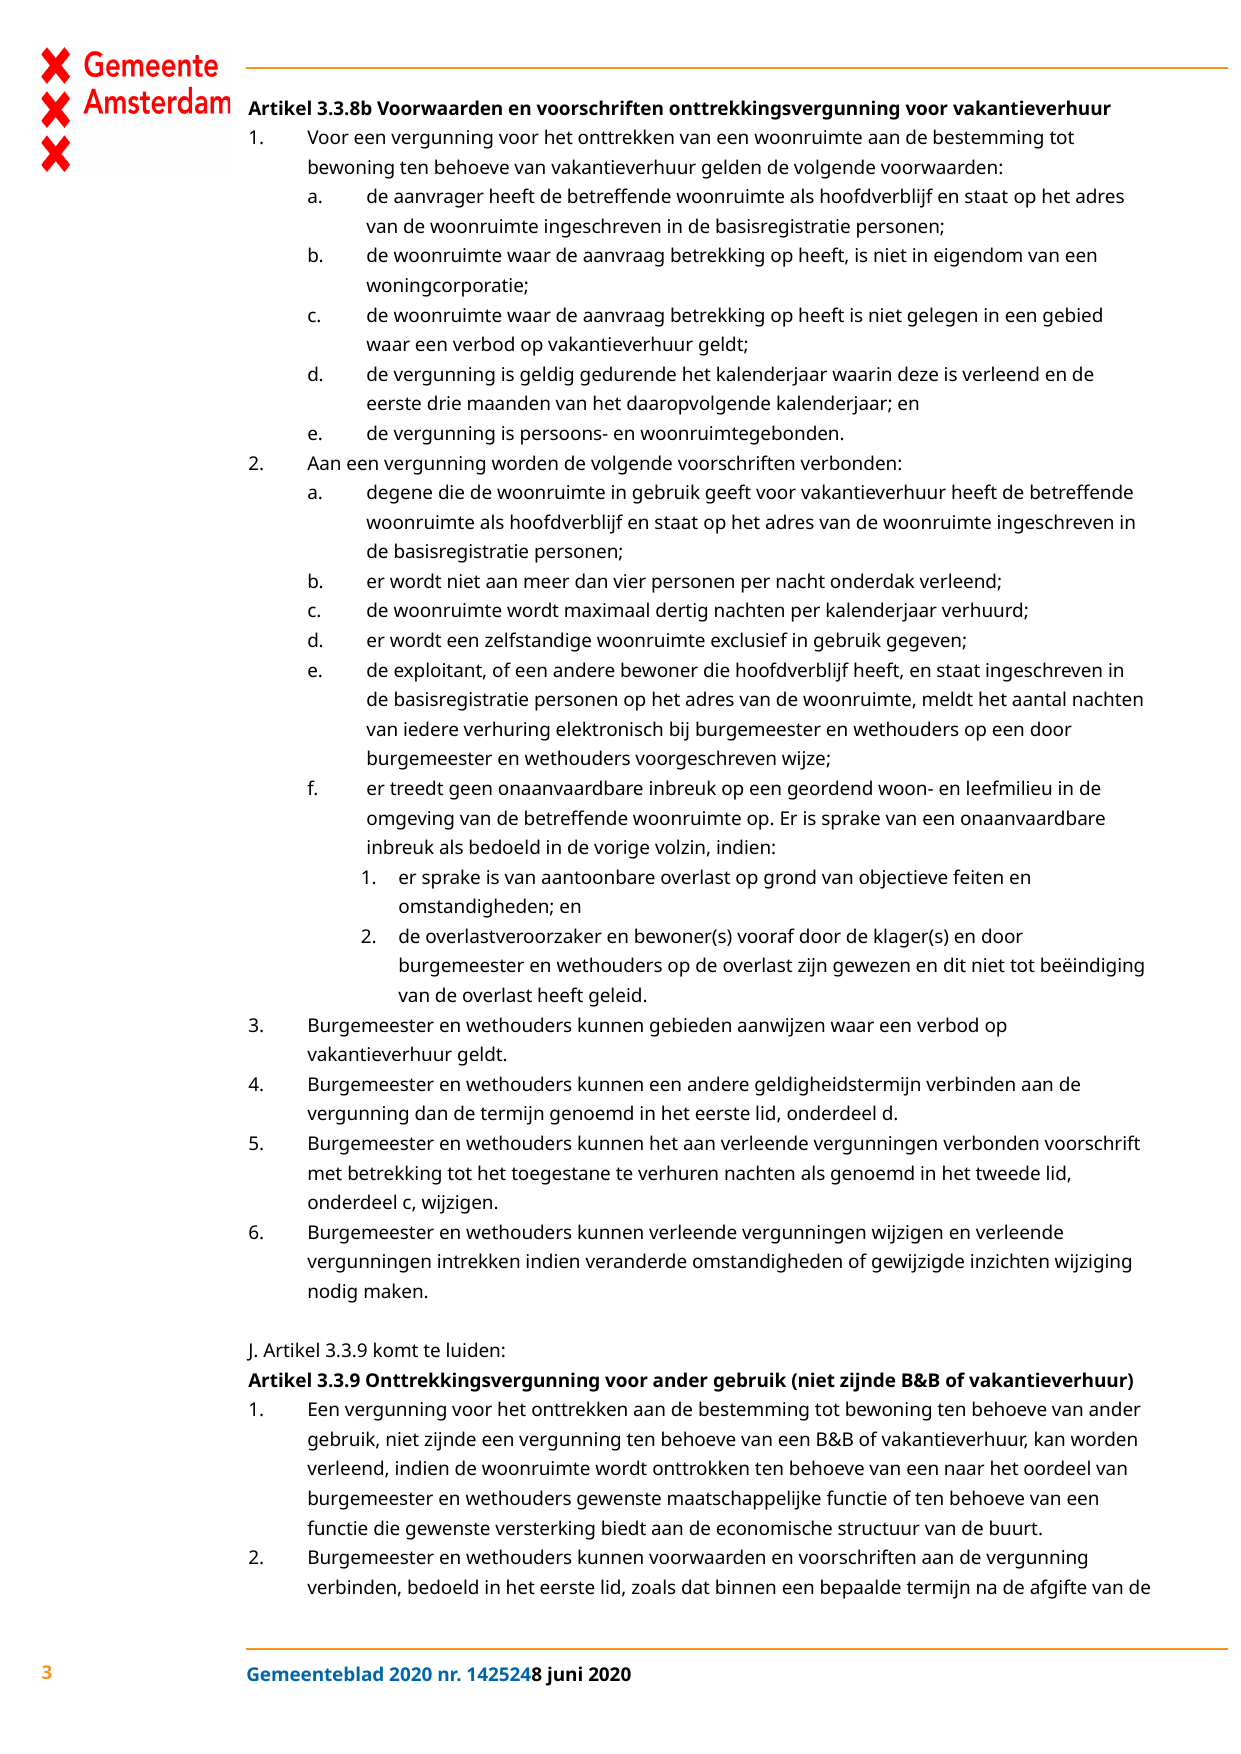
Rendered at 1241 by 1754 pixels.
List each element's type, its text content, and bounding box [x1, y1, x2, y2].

list er wordt niet aan meer dan vier personen per nacht onderdak verleend; [307, 568, 1152, 594]
text J. Artikel 3.3.9 komt te luiden: [248, 1337, 1152, 1363]
list de exploitant, of een andere bewoner die hoofdverblijf heeft, en staat ingeschreven in de basisregistratie personen op het adres van de woonruimte, meldt het aantal nachten van iedere verhuring elektronisch bij burgemeester en wethouders op een door burgemeester en wethouders voorgeschreven wijze; [307, 657, 1152, 771]
list Aan een vergunning worden de volgende voorschriften verbonden: [248, 450, 1152, 476]
list Burgemeester en wethouders kunnen gebieden aanwijzen waar een verbod op vakantieverhuur geldt. [248, 1012, 1152, 1067]
list de vergunning is geldig gedurende het kalenderjaar waarin deze is verleend en de eerste drie maanden van het daaropvolgende kalenderjaar; en [307, 361, 1152, 416]
list de aanvrager heeft de betreffende woonruimte als hoofdverblijf en staat op het adres van de woonruimte ingeschreven in de basisregistratie personen; [307, 183, 1152, 239]
list Burgemeester en wethouders kunnen verleende vergunningen wijzigen en verleende vergunningen intrekken indien veranderde omstandigheden of gewijzigde inzichten wijziging nodig maken. [248, 1219, 1152, 1304]
list er sprake is van aantoonbare overlast op grond van objectieve feiten en omstandigheden; en [361, 864, 1152, 919]
list Burgemeester en wethouders kunnen een andere geldigheidstermijn verbinden aan de vergunning dan de termijn genoemd in het eerste lid, onderdeel d. [248, 1071, 1152, 1126]
picture [41, 47, 231, 172]
list Voor een vergunning voor het onttrekken van een woonruimte aan de bestemming tot bewoning ten behoeve van vakantieverhuur gelden de volgende voorwaarden: [248, 124, 1152, 180]
list er treedt geen onaanvaardbare inbreuk op een geordend woon- en leefmilieu in de omgeving van de betreffende woonruimte op. Er is sprake van een onaanvaardbare inbreuk als bedoeld in de vorige volzin, indien: [307, 775, 1152, 860]
list de overlastveroorzaker en bewoner(s) vooraf door de klager(s) en door burgemeester en wethouders op de overlast zijn gewezen en dit niet tot beëindiging van de overlast heeft geleid. [361, 923, 1152, 1008]
list Burgemeester en wethouders kunnen voorwaarden en voorschriften aan de vergunning verbinden, bedoeld in het eerste lid, zoals dat binnen een bepaalde termijn na de afgifte van de [248, 1544, 1152, 1600]
list er wordt een zelfstandige woonruimte exclusief in gebruik gegeven; [307, 627, 1152, 653]
list de vergunning is persoons- en woonruimtegebonden. [307, 420, 1152, 446]
text Artikel 3.3.8b Voorwaarden en voorschriften onttrekkingsvergunning voor vakantieverhuur [248, 95, 1152, 121]
list de woonruimte wordt maximaal dertig nachten per kalenderjaar verhuurd; [307, 598, 1152, 623]
list degene die de woonruimte in gebruik geeft voor vakantieverhuur heeft de betreffende woonruimte als hoofdverblijf en staat op het adres van de woonruimte ingeschreven in de basisregistratie personen; [307, 479, 1152, 564]
list de woonruimte waar de aanvraag betrekking op heeft is niet gelegen in een gebied waar een verbod op vakantieverhuur geldt; [307, 302, 1152, 357]
text Artikel 3.3.9 Onttrekkingsvergunning voor ander gebruik (niet zijnde B&B of vakantieverhuur) [248, 1367, 1152, 1393]
list Een vergunning voor het onttrekken aan de bestemming tot bewoning ten behoeve van ander gebruik, niet zijnde een vergunning ten behoeve van een B&B of vakantieverhuur, kan worden verleend, indien de woonruimte wordt onttrokken ten behoeve van een naar het oordeel van burgemeester en wethouders gewenste maatschappelijke functie of ten behoeve van een functie die gewenste versterking biedt aan de economische structuur van de buurt. [248, 1396, 1152, 1541]
list Burgemeester en wethouders kunnen het aan verleende vergunningen verbonden voorschrift met betrekking tot het toegestane te verhuren nachten als genoemd in het tweede lid, onderdeel c, wijzigen. [248, 1130, 1152, 1215]
list de woonruimte waar de aanvraag betrekking op heeft, is niet in eigendom van een woningcorporatie; [307, 243, 1152, 298]
